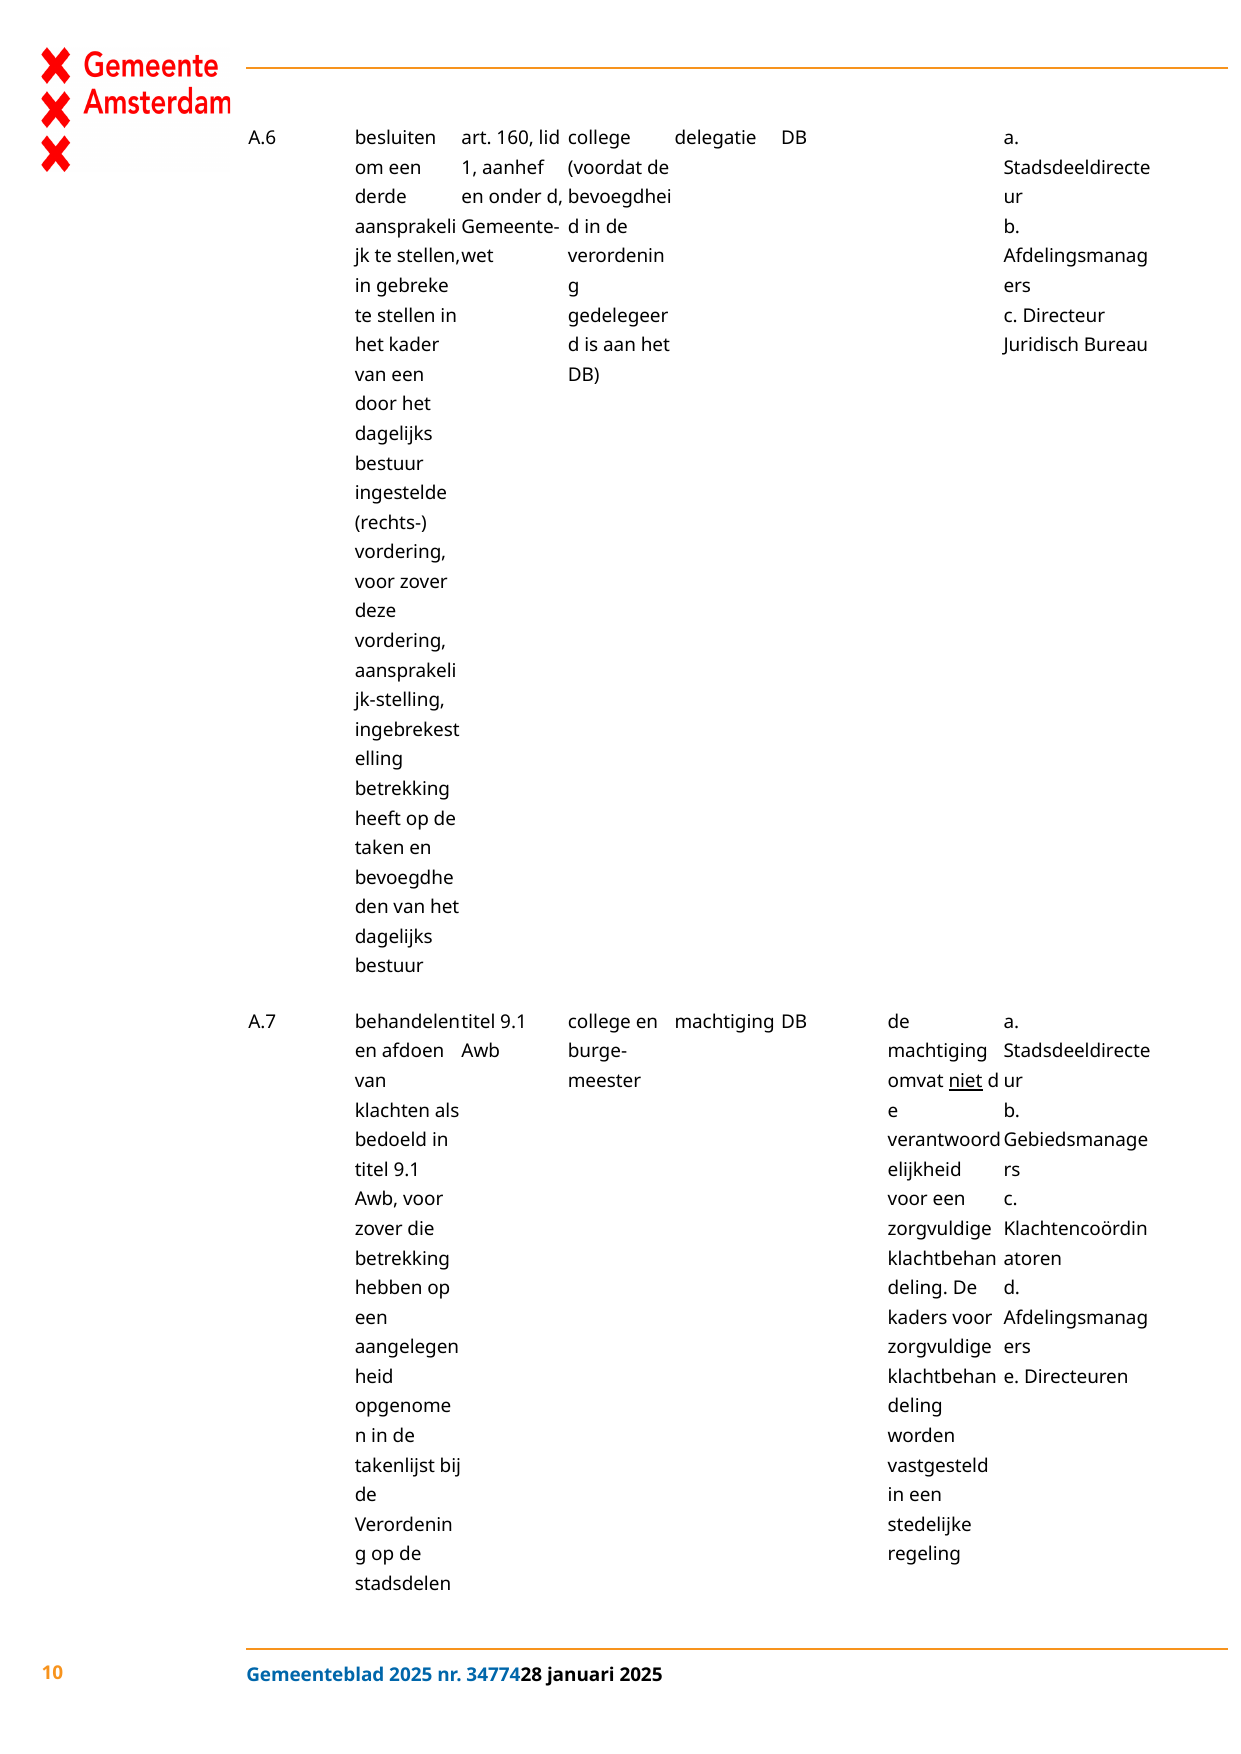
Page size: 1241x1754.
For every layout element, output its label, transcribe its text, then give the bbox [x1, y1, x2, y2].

table_cell de machtiging omvat niet de verantwoordelijkheid voor een zorgvuldige klachtbehandeling. De kaders voor zorgvuldige klachtbehandeling worden vastgesteld in een stedelijke regeling [888, 979, 1003, 1596]
table_cell DB [781, 979, 887, 1596]
table_cell titel 9.1 Awb [461, 979, 568, 1596]
table_cell behandelen en afdoen van klachten als bedoeld in titel 9.1 Awb, voor zover die betrekking hebben op een aangelegenheid opgenomen in de takenlijst bij de Verordening op de stadsdelen [355, 979, 461, 1596]
table_cell a. Stadsdeeldirecteur b. Afdelingsmanagers c. Directeur Juridisch Bureau [1003, 95, 1152, 978]
table_cell college (voordat de bevoegdheid in de verordening gedelegeerd is aan het DB) [568, 95, 674, 978]
table_cell besluiten om een derde aansprakelijk te stellen, in gebreke te stellen in het kader van een door het dagelijks bestuur ingestelde (rechts-) vordering, voor zover deze vordering, aansprakelijk-stelling, ingebrekestelling betrekking heeft op de taken en bevoegdheden van het dagelijks bestuur [355, 95, 461, 978]
table_cell [888, 95, 1003, 978]
table_cell A.6 [248, 95, 354, 978]
table_cell a. Stadsdeeldirecteur b. Gebiedsmanagers c. Klachtencoördinatoren d. Afdelingsmanagers e. Directeuren [1003, 979, 1152, 1596]
table_cell A.7 [248, 979, 354, 1596]
table_cell DB [781, 95, 887, 978]
table_cell college en burge-meester [568, 979, 674, 1596]
table_cell delegatie [674, 95, 781, 978]
table_cell machtiging [674, 979, 781, 1596]
table_cell art. 160, lid 1, aanhef en onder d, Gemeente-wet [461, 95, 568, 978]
picture [41, 47, 231, 172]
